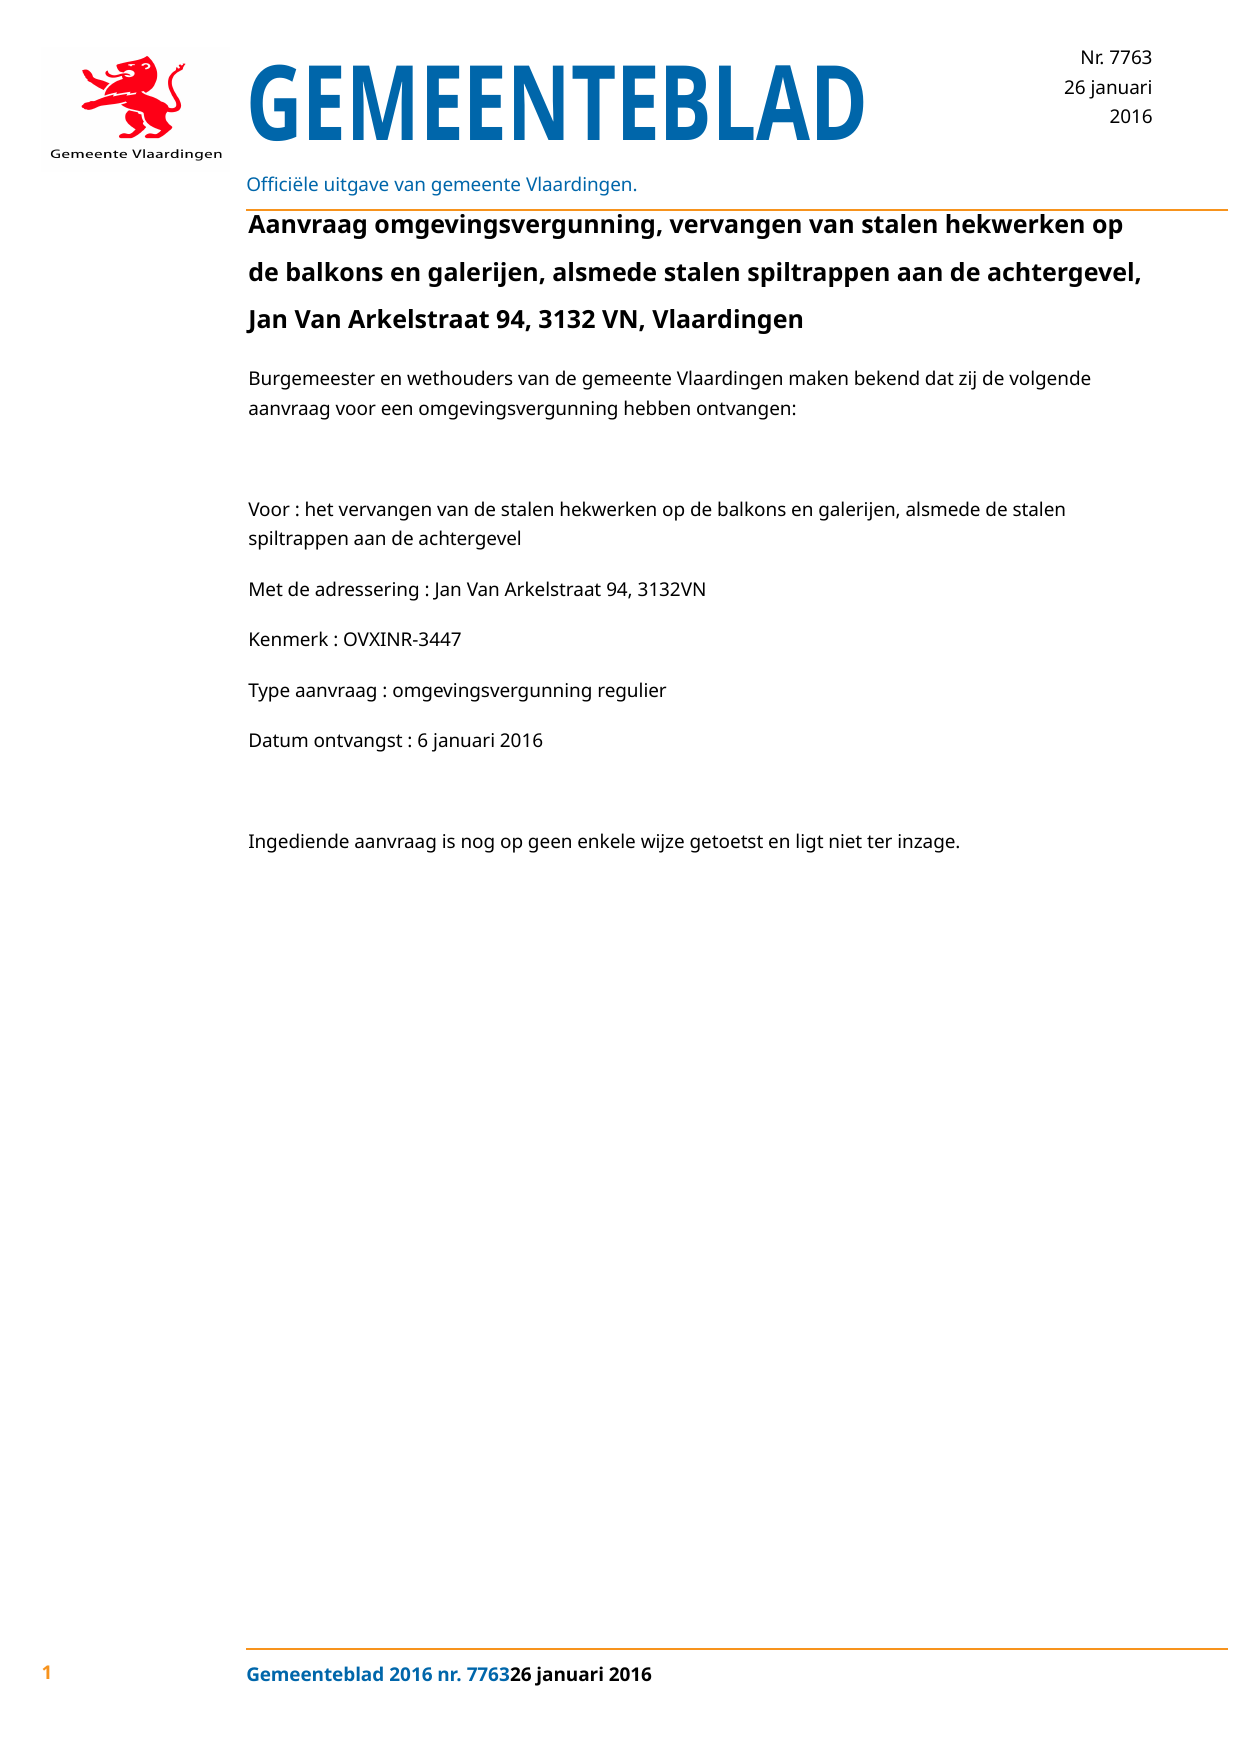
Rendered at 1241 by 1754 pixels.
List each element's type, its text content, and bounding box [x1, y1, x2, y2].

text Burgemeester en wethouders van de gemeente Vlaardingen maken bekend dat zij de volgende aanvraag voor een omgevingsvergunning hebben ontvangen: [248, 366, 1152, 421]
text Datum ontvangst : 6 januari 2016 [248, 727, 1152, 753]
text Voor : het vervangen van de stalen hekwerken op de balkons en galerijen, alsmede de stalen spiltrappen aan de achtergevel [248, 496, 1152, 551]
text Ingediende aanvraag is nog op geen enkele wijze getoetst en ligt niet ter inzage. [248, 828, 1152, 854]
text Kenmerk : OVXINR-3447 [248, 626, 1152, 652]
text Aanvraag omgevingsvergunning, vervangen van stalen hekwerken op de balkons en galerijen, alsmede stalen spiltrappen aan de achtergevel, Jan Van Arkelstraat 94, 3132 VN, Vlaardingen [248, 211, 1152, 336]
text Type aanvraag : omgevingsvergunning regulier [248, 677, 1152, 702]
picture [41, 47, 231, 172]
text Met de adressering : Jan Van Arkelstraat 94, 3132VN [248, 576, 1152, 602]
